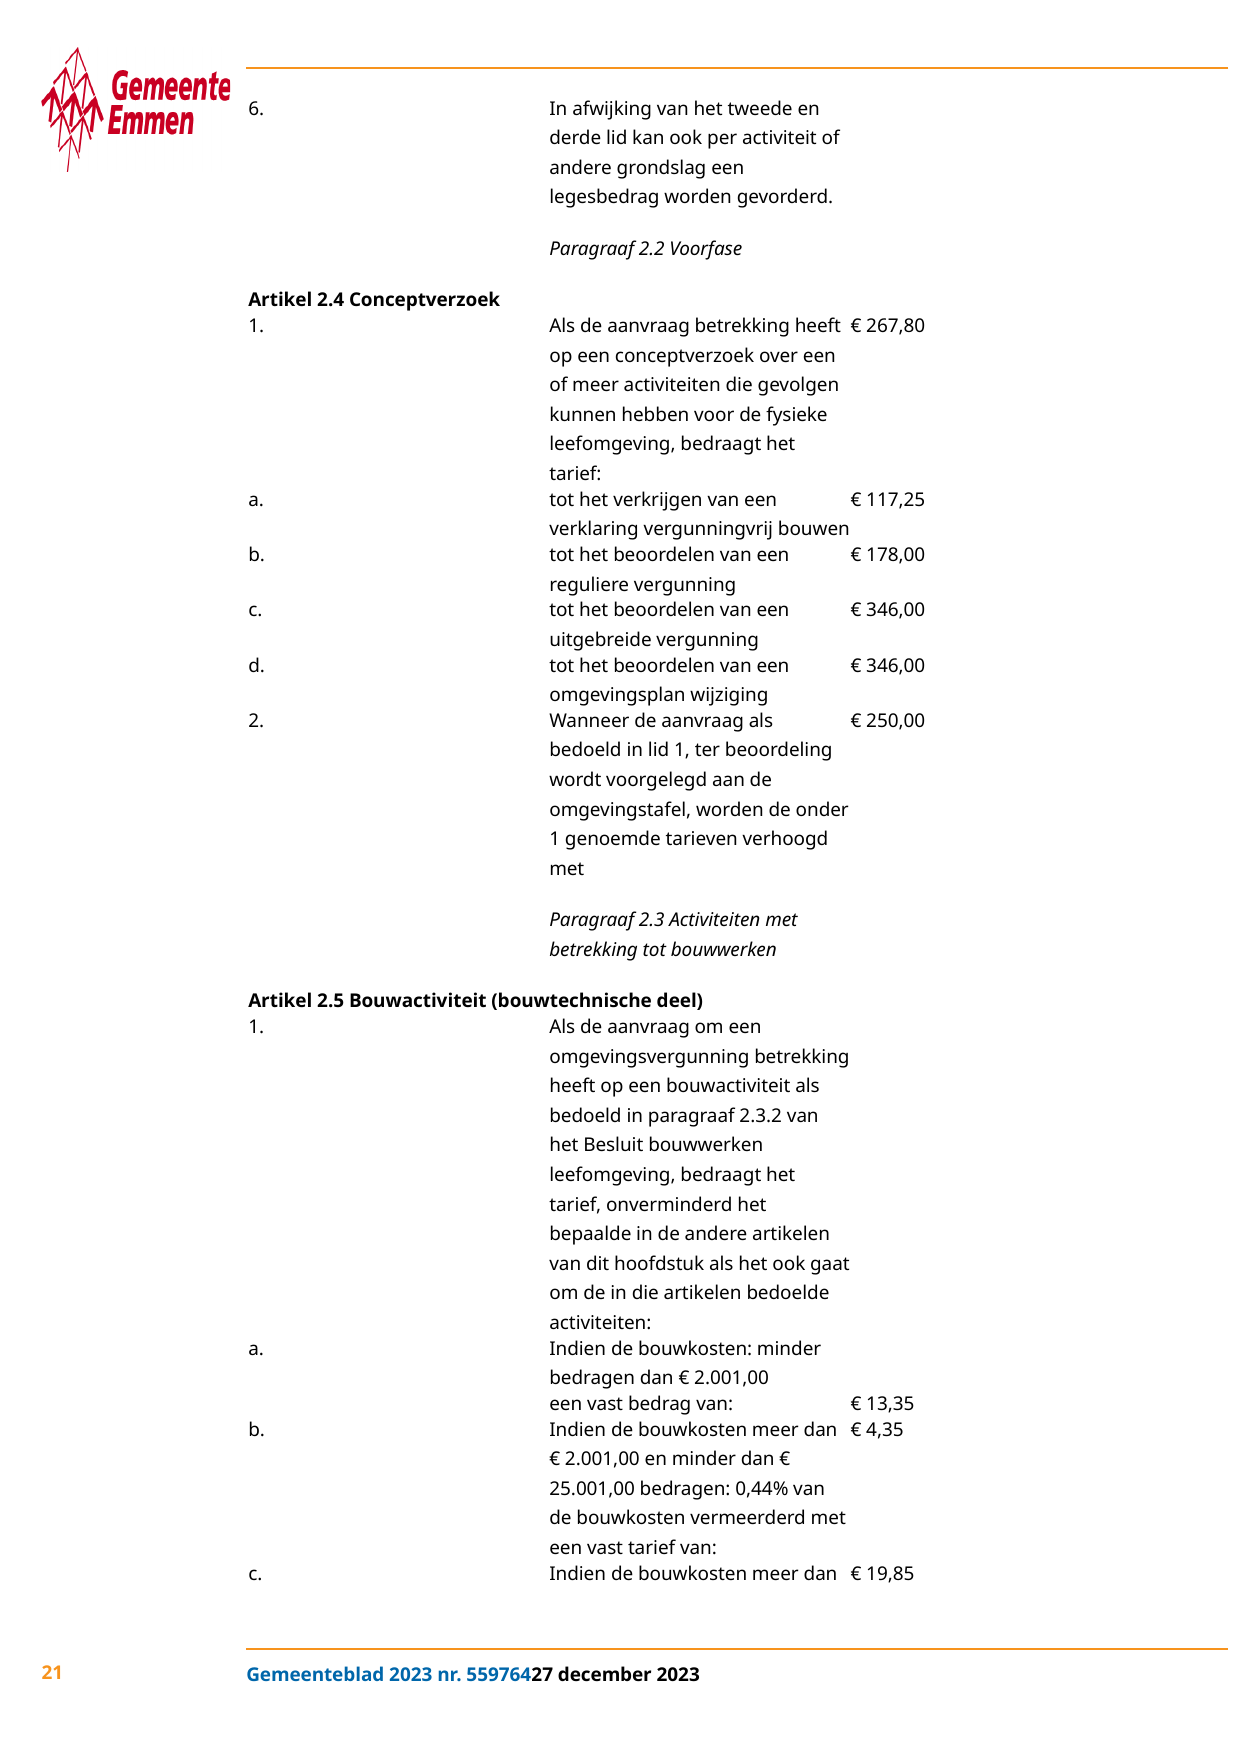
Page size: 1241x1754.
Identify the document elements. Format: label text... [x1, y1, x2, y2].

table_cell tot het beoordelen van een reguliere vergunning [549, 541, 850, 596]
table_cell € 250,00 [850, 707, 1152, 881]
table_cell € 346,00 [850, 596, 1152, 652]
table_cell [850, 261, 1152, 286]
table_cell [248, 235, 549, 261]
table_cell c. [248, 596, 549, 652]
table_cell [850, 988, 1152, 1013]
table_cell [549, 881, 850, 906]
table_cell € 267,80 [850, 312, 1152, 486]
table_cell [850, 1335, 1152, 1390]
table_cell Paragraaf 2.3 Activiteiten met betrekking tot bouwwerken [549, 906, 850, 962]
table_cell [850, 881, 1152, 906]
table_cell c. [248, 1560, 549, 1586]
table_cell a. [248, 486, 549, 541]
table_cell [248, 1390, 549, 1416]
table_cell € 117,25 [850, 486, 1152, 541]
table_cell [850, 235, 1152, 261]
table_cell Als de aanvraag betrekking heeft op een conceptverzoek over een of meer activiteiten die gevolgen kunnen hebben voor de fysieke leefomgeving, bedraagt het tarief: [549, 312, 850, 486]
table_cell Indien de bouwkosten meer dan € 2.001,00 en minder dan € 25.001,00 bedragen: 0,44% van de bouwkosten vermeerderd met een vast tarief van: [549, 1416, 850, 1560]
table_cell 6. [248, 95, 549, 209]
table_cell d. [248, 652, 549, 707]
table_cell € 13,35 [850, 1390, 1152, 1416]
table_cell € 4,35 [850, 1416, 1152, 1560]
table_cell Wanneer de aanvraag als bedoeld in lid 1, ter beoordeling wordt voorgelegd aan de omgevingstafel, worden de onder 1 genoemde tarieven verhoogd met [549, 707, 850, 881]
table_cell [850, 95, 1152, 209]
table_cell [850, 209, 1152, 235]
table_cell [549, 962, 850, 987]
table_cell [248, 881, 549, 906]
table_cell Indien de bouwkosten meer dan [549, 1560, 850, 1586]
table_cell [850, 962, 1152, 987]
table_cell b. [248, 1416, 549, 1560]
table_cell Paragraaf 2.2 Voorfase [549, 235, 850, 261]
table_cell € 178,00 [850, 541, 1152, 596]
table_cell tot het beoordelen van een omgevingsplan wijziging [549, 652, 850, 707]
table_cell tot het verkrijgen van een verklaring vergunningvrij bouwen [549, 486, 850, 541]
table_cell 2. [248, 707, 549, 881]
table_cell [850, 906, 1152, 962]
table_cell [248, 962, 549, 987]
table_cell Als de aanvraag om een omgevingsvergunning betrekking heeft op een bouwactiviteit als bedoeld in paragraaf 2.3.2 van het Besluit bouwwerken leefomgeving, bedraagt het tarief, onverminderd het bepaalde in de andere artikelen van dit hoofdstuk als het ook gaat om de in die artikelen bedoelde activiteiten: [549, 1013, 850, 1335]
table_cell Indien de bouwkosten: minder bedragen dan € 2.001,00 [549, 1335, 850, 1390]
table_cell [248, 261, 549, 286]
picture [41, 47, 231, 172]
table_cell Artikel 2.4 Conceptverzoek [248, 286, 850, 312]
table_cell tot het beoordelen van een uitgebreide vergunning [549, 596, 850, 652]
table_cell a. [248, 1335, 549, 1390]
table_cell [248, 906, 549, 962]
table_cell [549, 209, 850, 235]
table_cell een vast bedrag van: [549, 1390, 850, 1416]
table_cell b. [248, 541, 549, 596]
table_cell [850, 286, 1152, 312]
table_cell In afwijking van het tweede en derde lid kan ook per activiteit of andere grondslag een legesbedrag worden gevorderd. [549, 95, 850, 209]
table_cell 1. [248, 312, 549, 486]
table_cell [248, 209, 549, 235]
table_cell [850, 1013, 1152, 1335]
table_cell € 346,00 [850, 652, 1152, 707]
table_cell [549, 261, 850, 286]
table_cell 1. [248, 1013, 549, 1335]
table_cell € 19,85 [850, 1560, 1152, 1586]
table_cell Artikel 2.5 Bouwactiviteit (bouwtechnische deel) [248, 988, 850, 1013]
